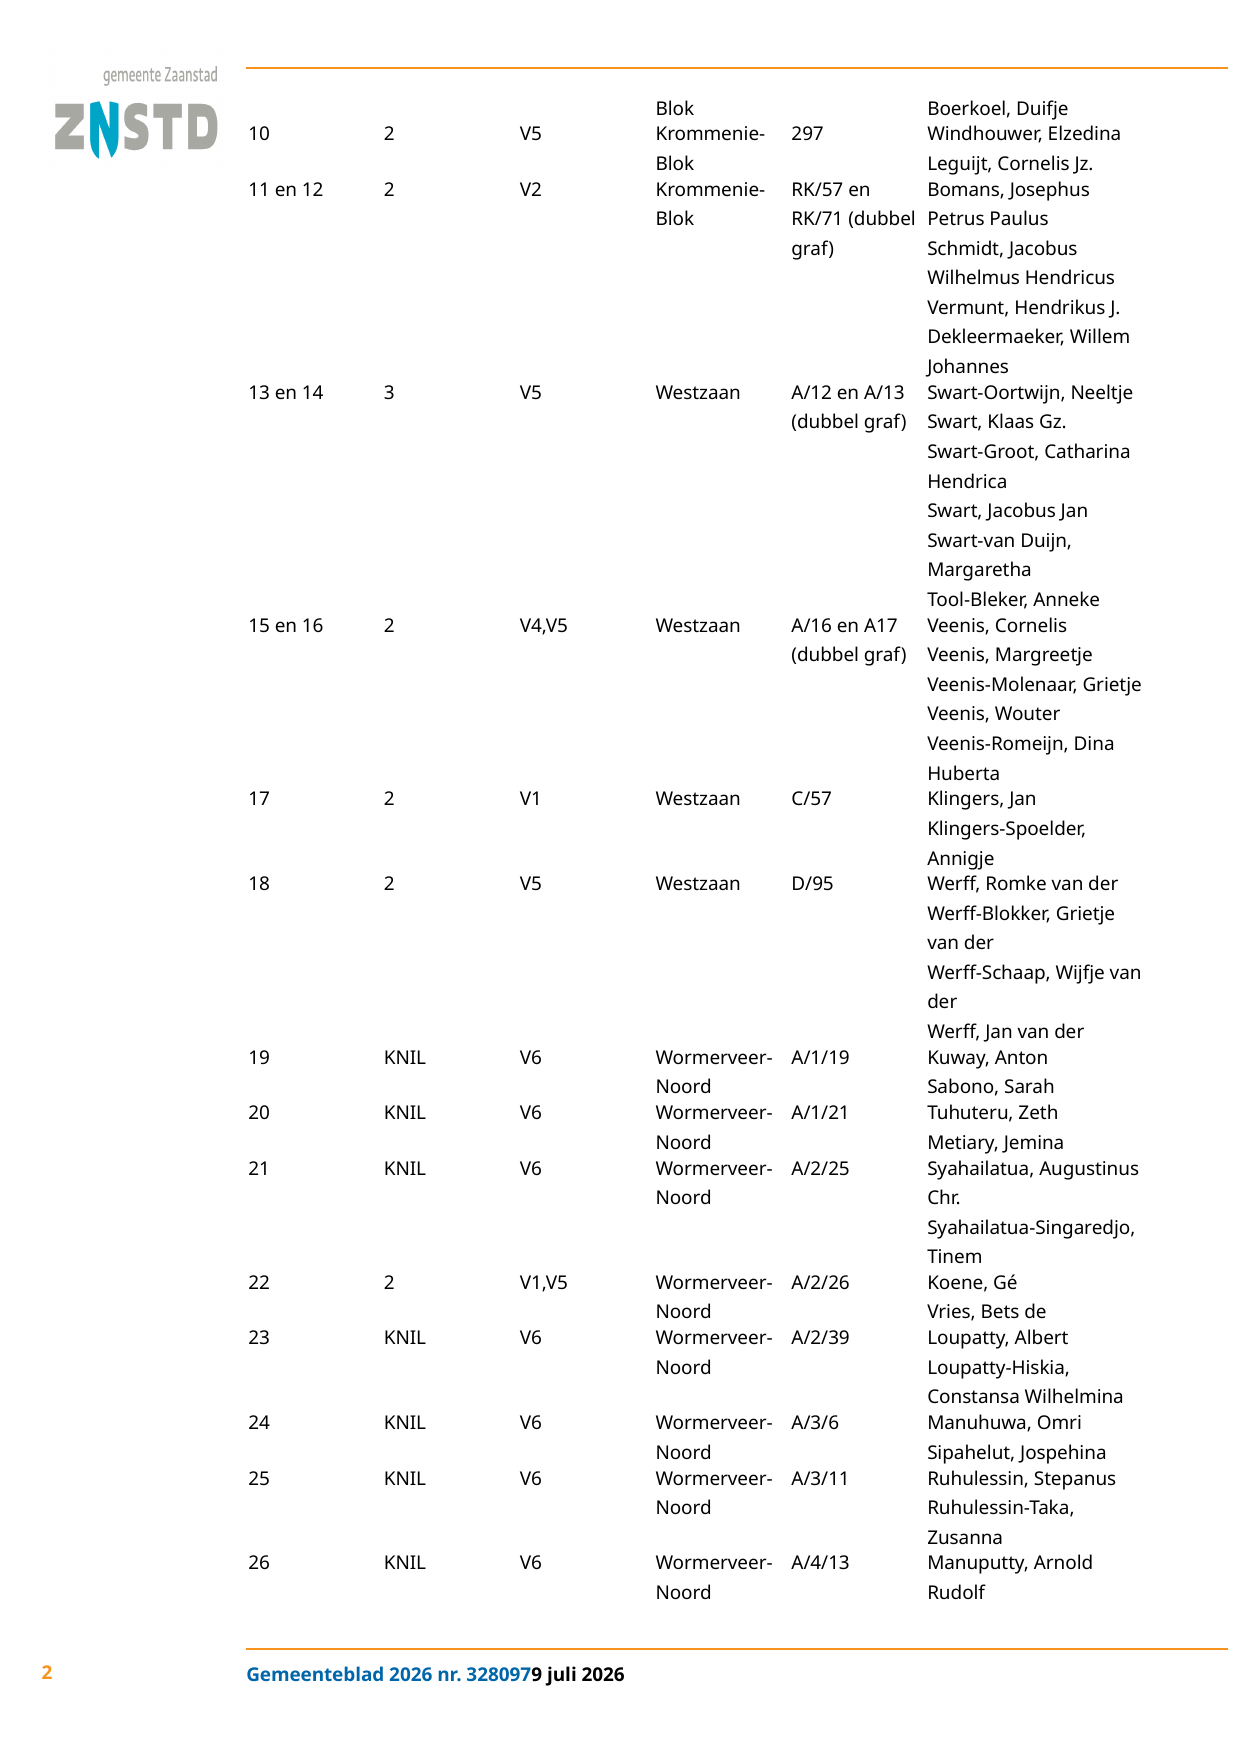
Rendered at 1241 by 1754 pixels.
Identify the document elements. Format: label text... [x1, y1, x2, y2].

table_cell 2 [384, 612, 519, 786]
table_cell Wormerveer-Noord [655, 1325, 791, 1409]
table_cell Wormerveer-Noord [655, 1465, 791, 1549]
table_cell Tuhuteru, Zeth Metiary, Jemina [927, 1099, 1152, 1155]
table_cell A/3/11 [791, 1465, 927, 1549]
table_cell Ruhulessin, Stepanus Ruhulessin-Taka, Zusanna [927, 1465, 1152, 1549]
table_cell Kuway, Anton Sabono, Sarah [927, 1044, 1152, 1099]
table_cell V4,V5 [520, 612, 655, 786]
table_cell [384, 95, 519, 121]
table_cell Krommenie-Blok [655, 176, 791, 379]
table_cell Syahailatua, Augustinus Chr. Syahailatua-Singaredjo, Tinem [927, 1155, 1152, 1269]
table_cell 17 [248, 786, 384, 870]
table_cell Loupatty, Albert Loupatty-Hiskia, Constansa Wilhelmina [927, 1325, 1152, 1409]
table_cell 22 [248, 1269, 384, 1324]
table_cell V2 [520, 176, 655, 379]
table_cell Klingers, Jan Klingers-Spoelder, Annigje [927, 786, 1152, 870]
table_cell Wormerveer-Noord [655, 1409, 791, 1465]
table_cell Windhouwer, Elzedina Leguijt, Cornelis Jz. [927, 121, 1152, 176]
table_cell A/4/13 [791, 1550, 927, 1605]
table_cell V6 [520, 1325, 655, 1409]
table_cell Blok [655, 95, 791, 121]
table_cell Westzaan [655, 379, 791, 612]
table_cell 20 [248, 1099, 384, 1155]
table_cell 2 [384, 870, 519, 1044]
table_cell KNIL [384, 1550, 519, 1605]
table_cell Wormerveer-Noord [655, 1269, 791, 1324]
table_cell V5 [520, 379, 655, 612]
table_cell Westzaan [655, 870, 791, 1044]
table_cell Manuputty, Arnold Rudolf [927, 1550, 1152, 1605]
table_cell KNIL [384, 1325, 519, 1409]
table_cell [520, 95, 655, 121]
table_cell Manuhuwa, Omri Sipahelut, Jospehina [927, 1409, 1152, 1465]
table_cell V5 [520, 121, 655, 176]
table_cell RK/57 en RK/71 (dubbel graf) [791, 176, 927, 379]
table_cell KNIL [384, 1409, 519, 1465]
table_cell A/3/6 [791, 1409, 927, 1465]
table_cell 2 [384, 1269, 519, 1324]
table_cell D/95 [791, 870, 927, 1044]
table_cell 2 [384, 121, 519, 176]
table_cell Bomans, Josephus Petrus Paulus Schmidt, Jacobus Wilhelmus Hendricus Vermunt, Hendrikus J. Dekleermaeker, Willem Johannes [927, 176, 1152, 379]
table_cell V5 [520, 870, 655, 1044]
table_cell 19 [248, 1044, 384, 1099]
table_cell Wormerveer-Noord [655, 1550, 791, 1605]
picture [41, 47, 231, 172]
table_cell V6 [520, 1550, 655, 1605]
table_cell V6 [520, 1465, 655, 1549]
table_cell 297 [791, 121, 927, 176]
table_cell KNIL [384, 1099, 519, 1155]
table_cell KNIL [384, 1155, 519, 1269]
table_cell Wormerveer-Noord [655, 1099, 791, 1155]
table_cell 15 en 16 [248, 612, 384, 786]
table_cell Wormerveer-Noord [655, 1155, 791, 1269]
table_cell Westzaan [655, 612, 791, 786]
table_cell 25 [248, 1465, 384, 1549]
table_cell Boerkoel, Duifje [927, 95, 1152, 121]
table_cell Krommenie-Blok [655, 121, 791, 176]
table_cell 2 [384, 176, 519, 379]
table_cell A/12 en A/13 (dubbel graf) [791, 379, 927, 612]
table_cell A/1/21 [791, 1099, 927, 1155]
table_cell V6 [520, 1409, 655, 1465]
table_cell 18 [248, 870, 384, 1044]
table_cell 11 en 12 [248, 176, 384, 379]
table_cell 24 [248, 1409, 384, 1465]
table_cell C/57 [791, 786, 927, 870]
table_cell V1,V5 [520, 1269, 655, 1324]
table_cell 2 [384, 786, 519, 870]
table_cell Wormerveer-Noord [655, 1044, 791, 1099]
table_cell A/16 en A17 (dubbel graf) [791, 612, 927, 786]
table_cell 26 [248, 1550, 384, 1605]
table_cell 23 [248, 1325, 384, 1409]
table_cell A/1/19 [791, 1044, 927, 1099]
table_cell A/2/25 [791, 1155, 927, 1269]
table_cell V6 [520, 1099, 655, 1155]
table_cell A/2/39 [791, 1325, 927, 1409]
table_cell A/2/26 [791, 1269, 927, 1324]
table_cell 21 [248, 1155, 384, 1269]
table_cell 3 [384, 379, 519, 612]
table_cell Koene, Gé Vries, Bets de [927, 1269, 1152, 1324]
table_cell V6 [520, 1044, 655, 1099]
table_cell Veenis, Cornelis Veenis, Margreetje Veenis-Molenaar, Grietje Veenis, Wouter Veenis-Romeijn, Dina Huberta [927, 612, 1152, 786]
table_cell 13 en 14 [248, 379, 384, 612]
table_cell [248, 95, 384, 121]
table_cell V6 [520, 1155, 655, 1269]
table_cell Westzaan [655, 786, 791, 870]
table_cell KNIL [384, 1465, 519, 1549]
table_cell KNIL [384, 1044, 519, 1099]
table_cell 10 [248, 121, 384, 176]
table_cell Werff, Romke van der Werff-Blokker, Grietje van der Werff-Schaap, Wijfje van der Werff, Jan van der [927, 870, 1152, 1044]
table_cell Swart-Oortwijn, Neeltje Swart, Klaas Gz. Swart-Groot, Catharina Hendrica Swart, Jacobus Jan Swart-van Duijn, Margaretha Tool-Bleker, Anneke [927, 379, 1152, 612]
table_cell [791, 95, 927, 121]
table_cell V1 [520, 786, 655, 870]
